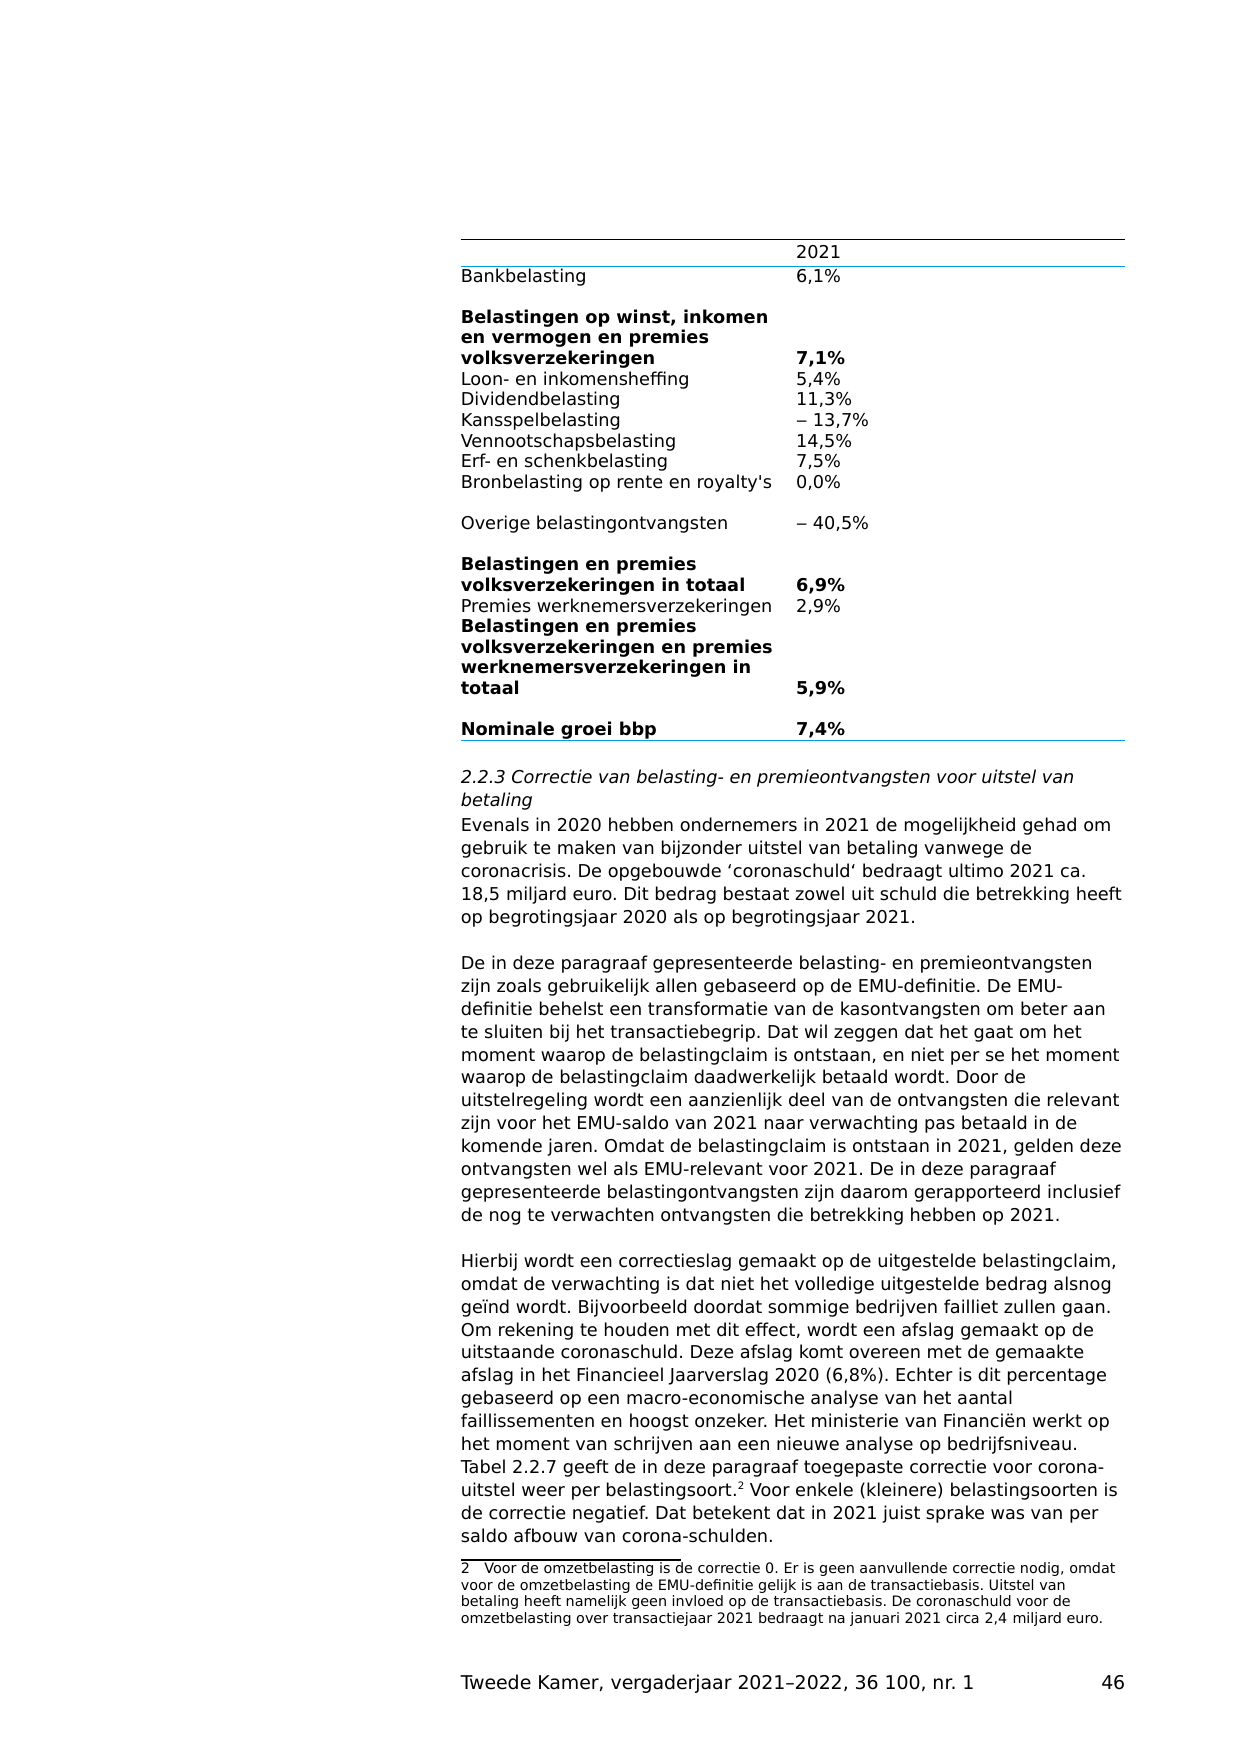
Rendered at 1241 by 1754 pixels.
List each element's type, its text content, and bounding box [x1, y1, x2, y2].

table_cell 7,4% [793, 719, 1125, 740]
table_cell 2,9% [793, 596, 1125, 616]
table_cell ‒ 13,7% [793, 410, 1125, 431]
table_cell Belastingen en premies volksverzekeringen en premies werknemersverzekeringen in totaal [461, 616, 793, 699]
table_cell 7,1% [793, 307, 1125, 369]
table_cell Dividendbelasting [461, 389, 793, 410]
table_cell Premies werknemersverzekeringen [461, 596, 793, 616]
table_cell Bankbelasting [461, 267, 793, 286]
table_cell 0,0% [793, 472, 1125, 492]
table_cell Erf- en schenkbelasting [461, 451, 793, 472]
table_cell Kansspelbelasting [461, 410, 793, 431]
table_cell [793, 493, 1125, 513]
table_cell [461, 699, 793, 719]
table_cell [461, 493, 793, 513]
table_cell [461, 534, 793, 554]
table_cell 5,4% [793, 369, 1125, 389]
table_cell 7,5% [793, 451, 1125, 472]
table_cell [461, 240, 793, 266]
table_cell 11,3% [793, 389, 1125, 410]
table_header Tabel 2.2.6 Endogene ontwikkeling van belasting- en premieontvangsten in 2021 [461, 191, 1125, 239]
table_cell [793, 699, 1125, 719]
table_cell 2021 [793, 240, 1125, 266]
text Evenals in 2020 hebben ondernemers in 2021 de mogelijkheid gehad om gebruik te maken van bijzonder uitstel van betaling vanwege de coronacrisis. De opgebouwde ‘coronaschuld‘ bedraagt ultimo 2021 ca. 18,5 miljard euro. Dit bedrag bestaat zowel uit schuld die betrekking heeft op begrotingsjaar 2020 als op begrotingsjaar 2021. [461, 813, 1125, 928]
table_cell 14,5% [793, 431, 1125, 451]
text De in deze paragraaf gepresenteerde belasting- en premieontvangsten zijn zoals gebruikelijk allen gebaseerd op de EMU-definitie. De EMU-definitie behelst een transformatie van de kasontvangsten om beter aan te sluiten bij het transactiebegrip. Dat wil zeggen dat het gaat om het moment waarop de belastingclaim is ontstaan, en niet per se het moment waarop de belastingclaim daadwerkelijk betaald wordt. Door de uitstelregeling wordt een aanzienlijk deel van de ontvangsten die relevant zijn voor het EMU-saldo van 2021 naar verwachting pas betaald in de komende jaren. Omdat de belastingclaim is ontstaan in 2021, gelden deze ontvangsten wel als EMU-relevant voor 2021. De in deze paragraaf gepresenteerde belastingontvangsten zijn daarom gerapporteerd inclusief de nog te verwachten ontvangsten die betrekking hebben op 2021. [461, 951, 1125, 1226]
table_cell Loon- en inkomensheffing [461, 369, 793, 389]
table_cell 6,1% [793, 267, 1125, 286]
table_cell Bronbelasting op rente en royalty's [461, 472, 793, 492]
table_cell [793, 534, 1125, 554]
text Hierbij wordt een correctieslag gemaakt op de uitgestelde belastingclaim, omdat de verwachting is dat niet het volledige uitgestelde bedrag alsnog geïnd wordt. Bijvoorbeeld doordat sommige bedrijven failliet zullen gaan. Om rekening te houden met dit effect, wordt een afslag gemaakt op de uitstaande coronaschuld. Deze afslag komt overeen met de gemaakte afslag in het Financieel Jaarverslag 2020 (6,8%). Echter is dit percentage gebaseerd op een macro-economische analyse van het aantal faillissementen en hoogst onzeker. Het ministerie van Financiën werkt op het moment van schrijven aan een nieuwe analyse op bedrijfsniveau. Tabel 2.2.7 geeft de in deze paragraaf toegepaste correctie voor corona-uitstel weer per belastingsoort. Voor enkele (kleinere) belastingsoorten is de correctie negatief. Dat betekent dat in 2021 juist sprake was van per saldo afbouw van corona-schulden. [461, 1249, 1125, 1547]
text __Voor de omzetbelasting is de correctie 0. Er is geen aanvullende correctie nodig, omdat voor de omzetbelasting de EMU-definitie gelijk is aan de transactiebasis. Uitstel van betaling heeft namelijk geen invloed op de transactiebasis. De coronaschuld voor de omzetbelasting over transactiejaar 2021 bedraagt na januari 2021 circa 2,4 miljard euro. [461, 1560, 1125, 1627]
table_cell Overige belastingontvangsten [461, 513, 793, 534]
table_cell [793, 286, 1125, 307]
table_cell ‒ 40,5% [793, 513, 1125, 534]
table_cell Belastingen op winst, inkomen en vermogen en premies volksverzekeringen [461, 307, 793, 369]
table_cell Belastingen en premies volksverzekeringen in totaal [461, 554, 793, 596]
table_cell 5,9% [793, 616, 1125, 699]
table_cell 6,9% [793, 554, 1125, 596]
table_cell Nominale groei bbp [461, 719, 793, 740]
table_cell Vennootschapsbelasting [461, 431, 793, 451]
text 2.2.3 Correctie van belasting- en premieontvangsten voor uitstel van betaling [461, 766, 1125, 811]
table_cell [461, 286, 793, 307]
